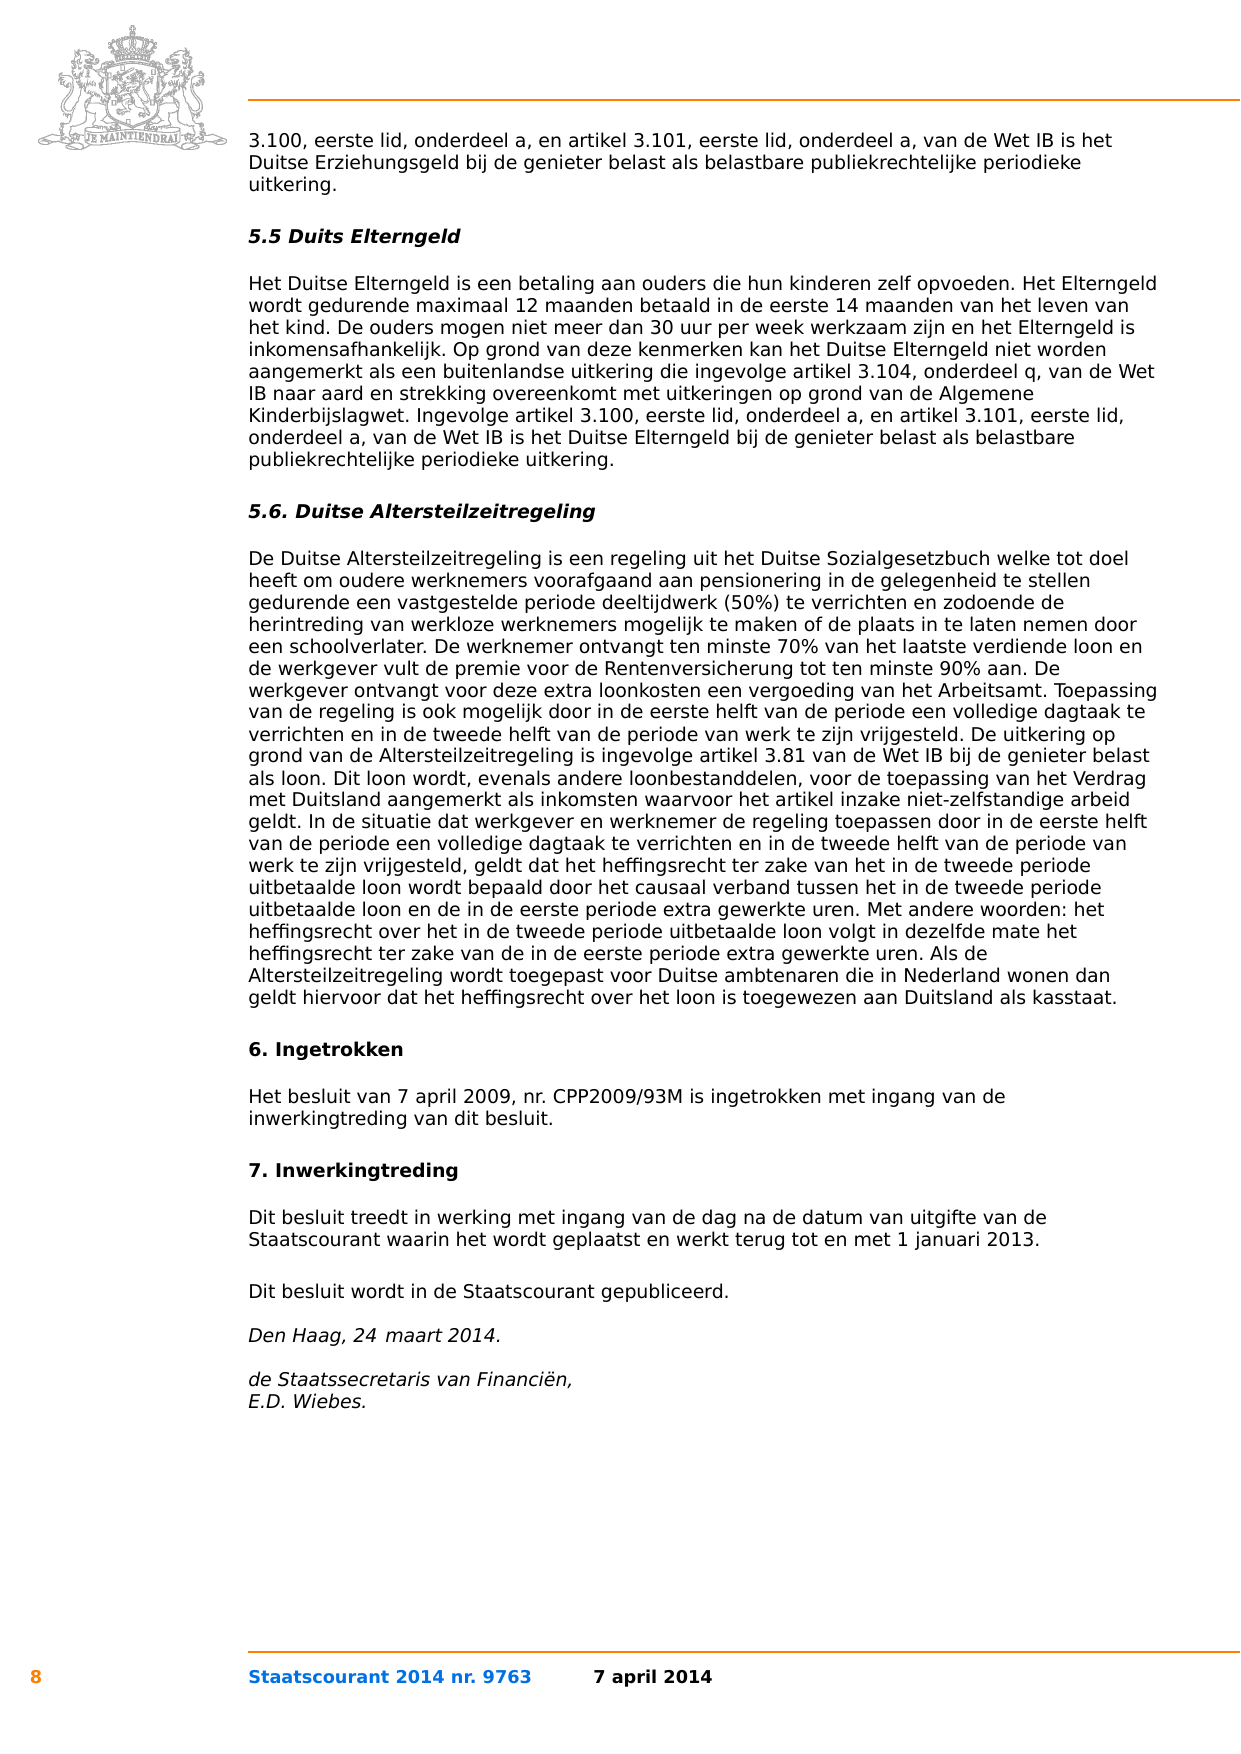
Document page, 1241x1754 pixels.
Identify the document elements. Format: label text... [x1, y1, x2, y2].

text Den Haag, 24 maart 2014. [248, 1325, 1163, 1347]
text Het Duitse Elterngeld is een betaling aan ouders die hun kinderen zelf opvoeden. Het Elterngeld wordt gedurende maximaal 12 maanden betaald in de eerste 14 maanden van het leven van het kind. De ouders mogen niet meer dan 30 uur per week werkzaam zijn en het Elterngeld is inkomensafhankelijk. Op grond van deze kenmerken kan het Duitse Elterngeld niet worden aangemerkt als een buitenlandse uitkering die ingevolge artikel 3.104, onderdeel q, van de Wet IB naar aard en strekking overeenkomt met uitkeringen op grond van de Algemene Kinderbijslagwet. Ingevolge artikel 3.100, eerste lid, onderdeel a, en artikel 3.101, eerste lid, onderdeel a, van de Wet IB is het Duitse Elterngeld bij de genieter belast als belastbare publiekrechtelijke periodieke uitkering. [248, 273, 1163, 471]
text Dit besluit treedt in werking met ingang van de dag na de datum van uitgifte van de Staatscourant waarin het wordt geplaatst en werkt terug tot en met 1 januari 2013. [248, 1207, 1163, 1251]
text Dit besluit wordt in de Staatscourant gepubliceerd. [248, 1281, 1163, 1303]
subtitle 5.5 Duits Elterngeld [248, 226, 1163, 248]
subtitle 6. Ingetrokken [248, 1039, 1163, 1061]
text de Staatssecretaris van Financiën, E.D. Wiebes. [248, 1369, 1163, 1413]
picture [38, 25, 227, 150]
text Het besluit van 7 april 2009, nr. CPP2009/93M is ingetrokken met ingang van de inwerkingtreding van dit besluit. [248, 1086, 1163, 1130]
text 3.100, eerste lid, onderdeel a, en artikel 3.101, eerste lid, onderdeel a, van de Wet IB is het Duitse Erziehungsgeld bij de genieter belast als belastbare publiekrechtelijke periodieke uitkering. [248, 130, 1163, 196]
subtitle 5.6. Duitse Altersteilzeitregeling [248, 501, 1163, 523]
text De Duitse Altersteilzeitregeling is een regeling uit het Duitse Sozialgesetzbuch welke tot doel heeft om oudere werknemers voorafgaand aan pensionering in de gelegenheid te stellen gedurende een vastgestelde periode deeltijdwerk (50%) te verrichten en zodoende de herintreding van werkloze werknemers mogelijk te maken of de plaats in te laten nemen door een schoolverlater. De werknemer ontvangt ten minste 70% van het laatste verdiende loon en de werkgever vult de premie voor de Rentenversicherung tot ten minste 90% aan. De werkgever ontvangt voor deze extra loonkosten een vergoeding van het Arbeitsamt. Toepassing van de regeling is ook mogelijk door in de eerste helft van de periode een volledige dagtaak te verrichten en in de tweede helft van de periode van werk te zijn vrijgesteld. De uitkering op grond van de Altersteilzeitregeling is ingevolge artikel 3.81 van de Wet IB bij de genieter belast als loon. Dit loon wordt, evenals andere loonbestanddelen, voor de toepassing van het Verdrag met Duitsland aangemerkt als inkomsten waarvoor het artikel inzake niet-zelfstandige arbeid geldt. In de situatie dat werkgever en werknemer de regeling toepassen door in de eerste helft van de periode een volledige dagtaak te verrichten en in de tweede helft van de periode van werk te zijn vrijgesteld, geldt dat het heffingsrecht ter zake van het in de tweede periode uitbetaalde loon wordt bepaald door het causaal verband tussen het in de tweede periode uitbetaalde loon en de in de eerste periode extra gewerkte uren. Met andere woorden: het heffingsrecht over het in de tweede periode uitbetaalde loon volgt in dezelfde mate het heffingsrecht ter zake van de in de eerste periode extra gewerkte uren. Als de Altersteilzeitregeling wordt toegepast voor Duitse ambtenaren die in Nederland wonen dan geldt hiervoor dat het heffingsrecht over het loon is toegewezen aan Duitsland als kasstaat. [248, 548, 1163, 1009]
subtitle 7. Inwerkingtreding [248, 1160, 1163, 1182]
